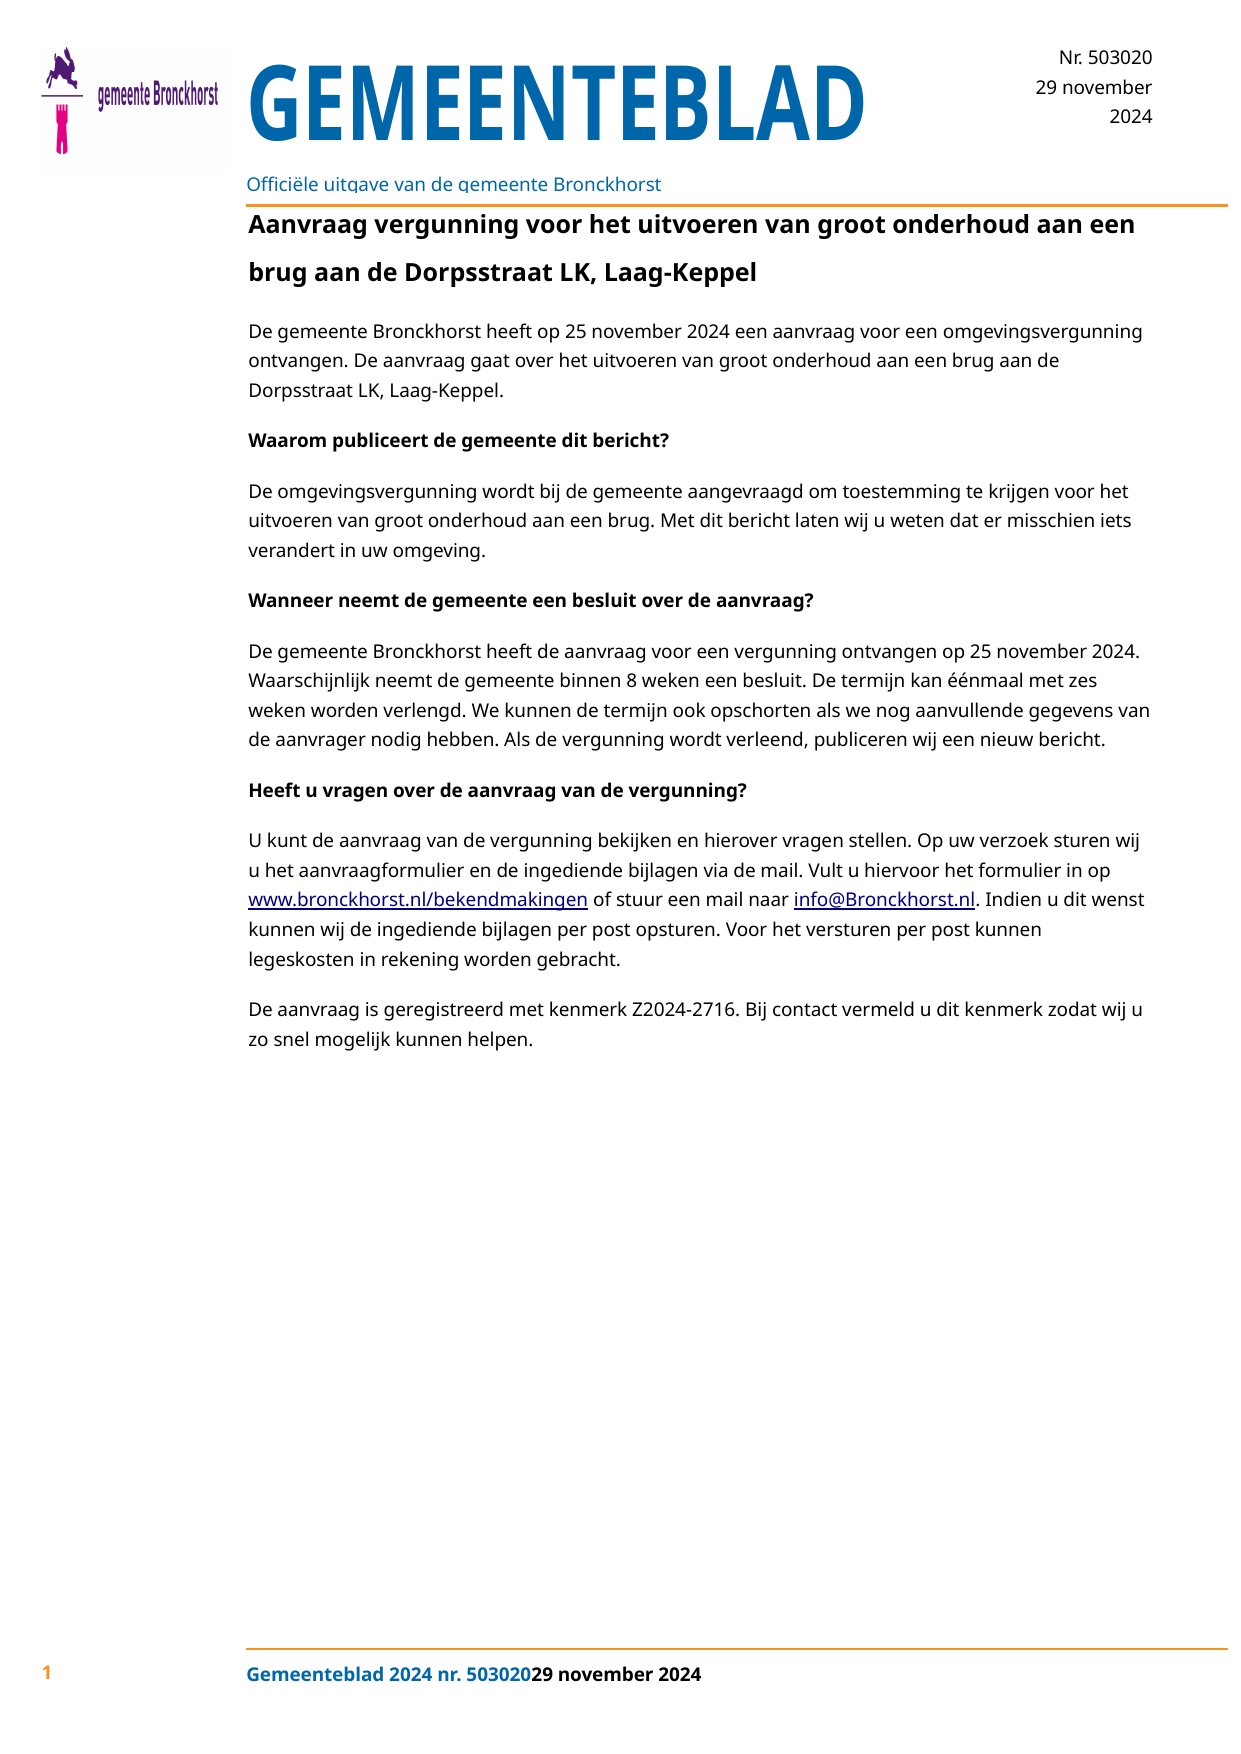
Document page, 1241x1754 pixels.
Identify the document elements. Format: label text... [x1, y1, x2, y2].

text De gemeente Bronckhorst heeft op 25 november 2024 een aanvraag voor een omgevingsvergunning ontvangen. De aanvraag gaat over het uitvoeren van groot onderhoud aan een brug aan de Dorpsstraat LK, Laag-Keppel. [248, 318, 1152, 403]
text De aanvraag is geregistreerd met kenmerk Z2024-2716. Bij contact vermeld u dit kenmerk zodat wij u zo snel mogelijk kunnen helpen. [248, 996, 1152, 1052]
picture [41, 47, 231, 172]
text U kunt de aanvraag van de vergunning bekijken en hierover vragen stellen. Op uw verzoek sturen wij u het aanvraagformulier en de ingediende bijlagen via de mail. Vult u hiervoor het formulier in op www.bronckhorst.nl/bekendmakingen of stuur een mail naar info@Bronckhorst.nl. Indien u dit wenst kunnen wij de ingediende bijlagen per post opsturen. Voor het versturen per post kunnen legeskosten in rekening worden gebracht. [248, 827, 1152, 972]
text Waarom publiceert de gemeente dit bericht? [248, 427, 1152, 453]
text De omgevingsvergunning wordt bij de gemeente aangevraagd om toestemming te krijgen voor het uitvoeren van groot onderhoud aan een brug. Met dit bericht laten wij u weten dat er misschien iets verandert in uw omgeving. [248, 478, 1152, 563]
text Heeft u vragen over de aanvraag van de vergunning? [248, 777, 1152, 803]
text De gemeente Bronckhorst heeft de aanvraag voor een vergunning ontvangen op 25 november 2024. Waarschijnlijk neemt de gemeente binnen 8 weken een besluit. De termijn kan éénmaal met zes weken worden verlengd. We kunnen de termijn ook opschorten als we nog aanvullende gegevens van de aanvrager nodig hebben. Als de vergunning wordt verleend, publiceren wij een nieuw bericht. [248, 638, 1152, 752]
text Aanvraag vergunning voor het uitvoeren van groot onderhoud aan een brug aan de Dorpsstraat LK, Laag-Keppel [248, 207, 1152, 288]
text Wanneer neemt de gemeente een besluit over de aanvraag? [248, 587, 1152, 613]
